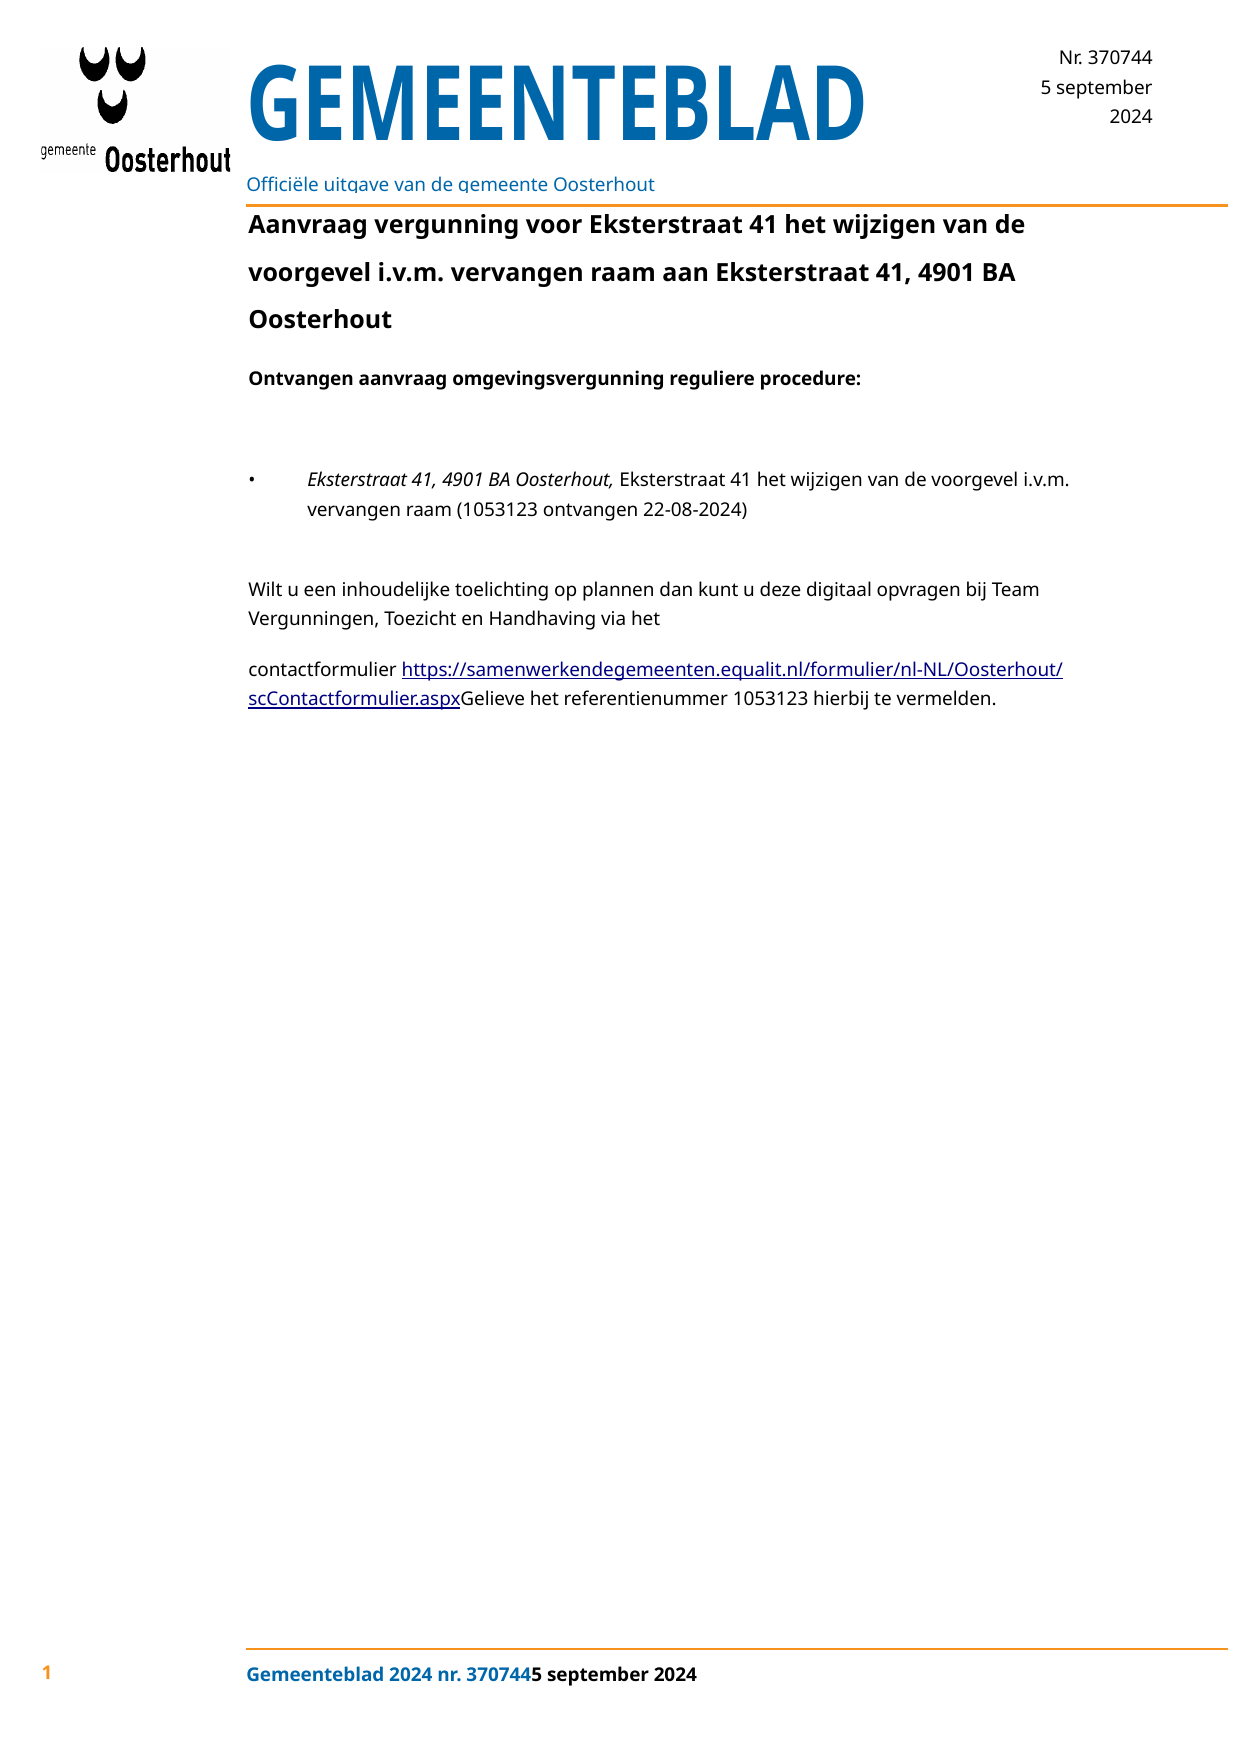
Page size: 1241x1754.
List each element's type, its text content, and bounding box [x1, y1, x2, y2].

picture [41, 47, 231, 172]
text contactformulier https://samenwerkendegemeenten.equalit.nl/formulier/nl-NL/Oosterhout/scContactformulier.aspxGelieve het referentienummer 1053123 hierbij te vermelden. [248, 656, 1152, 711]
text Ontvangen aanvraag omgevingsvergunning reguliere procedure: [248, 366, 1152, 391]
text Wilt u een inhoudelijke toelichting op plannen dan kunt u deze digitaal opvragen bij Team Vergunningen, Toezicht en Handhaving via het [248, 576, 1152, 631]
list Eksterstraat 41, 4901 BA Oosterhout, Eksterstraat 41 het wijzigen van de voorgevel i.v.m. vervangen raam (1053123 ontvangen 22-08-2024) [248, 466, 1152, 522]
text Aanvraag vergunning voor Eksterstraat 41 het wijzigen van de voorgevel i.v.m. vervangen raam aan Eksterstraat 41, 4901 BA Oosterhout [248, 207, 1152, 336]
